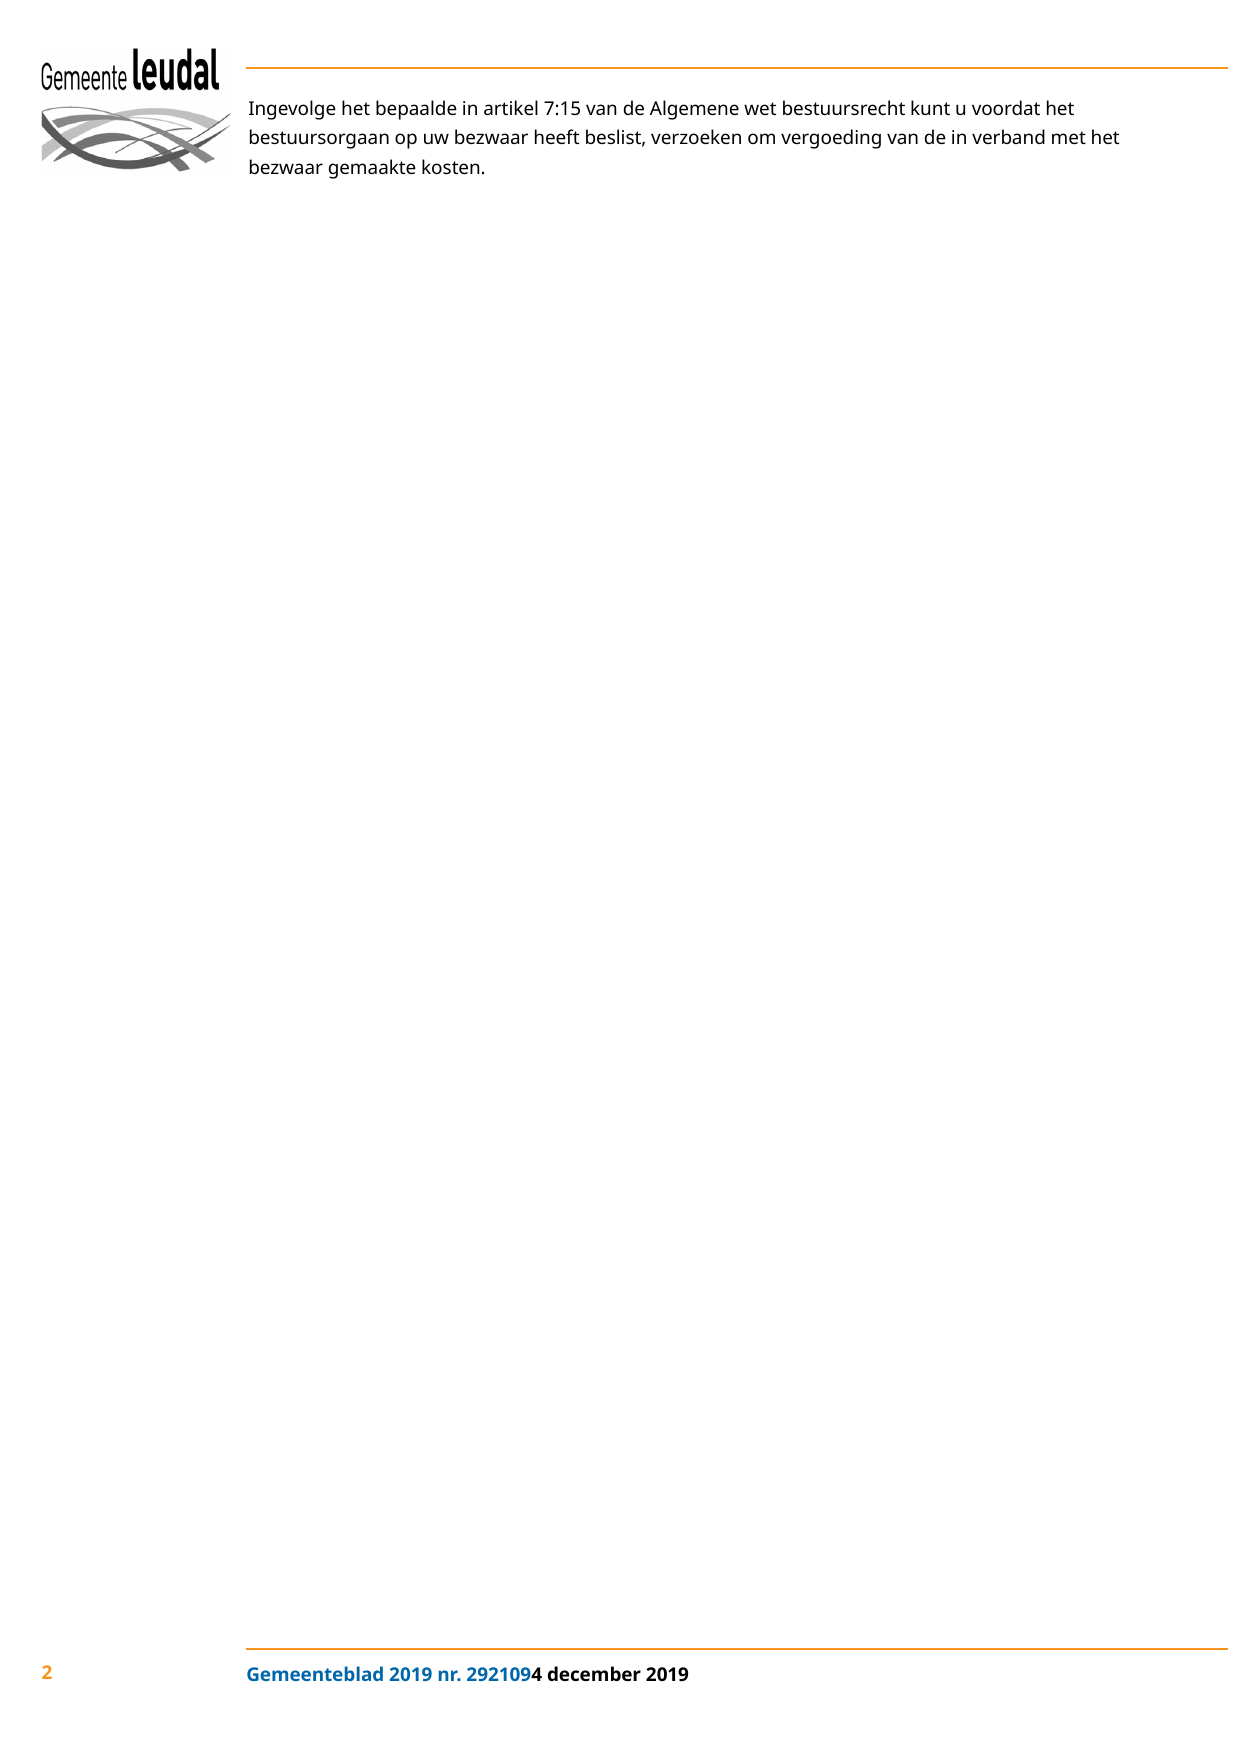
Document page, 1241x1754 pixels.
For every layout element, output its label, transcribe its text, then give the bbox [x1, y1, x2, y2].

text Ingevolge het bepaalde in artikel 7:15 van de Algemene wet bestuursrecht kunt u voordat het bestuursorgaan op uw bezwaar heeft beslist, verzoeken om vergoeding van de in verband met het bezwaar gemaakte kosten. [248, 95, 1152, 180]
picture [41, 47, 231, 172]
